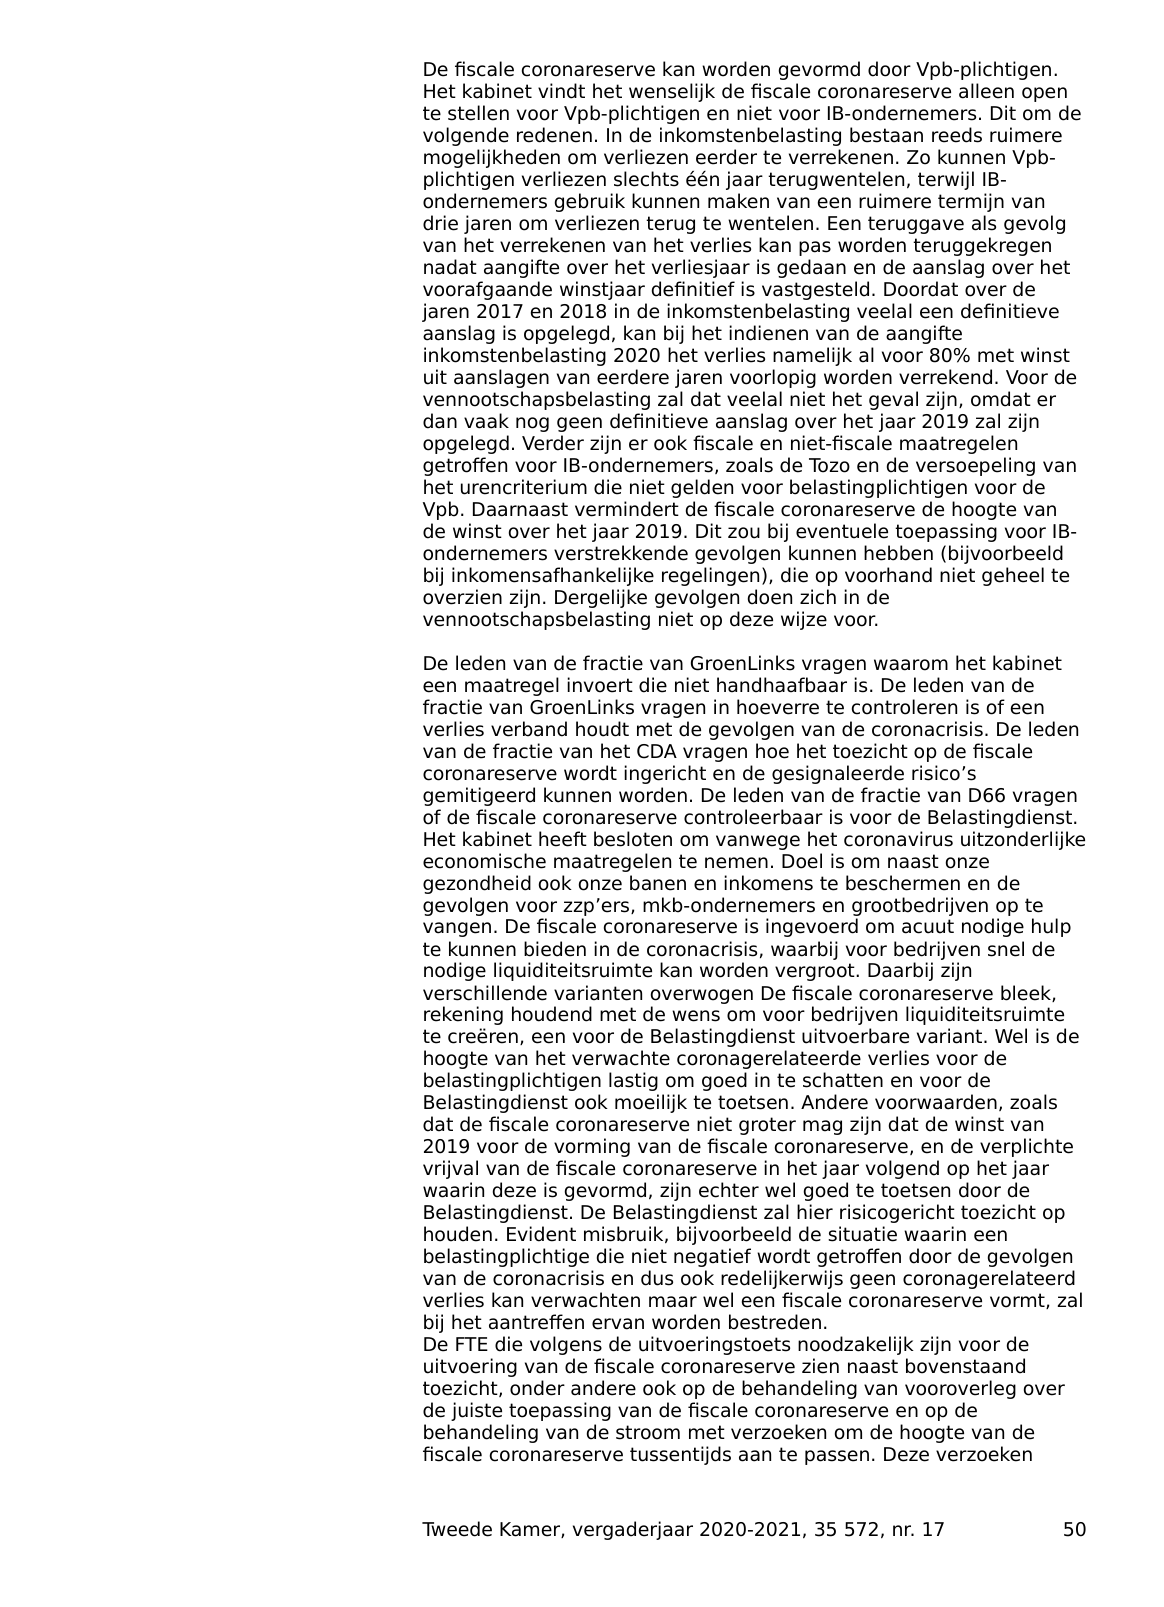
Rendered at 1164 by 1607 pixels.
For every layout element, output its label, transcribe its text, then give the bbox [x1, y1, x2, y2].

text De FTE die volgens de uitvoeringstoets noodzakelijk zijn voor de uitvoering van de fiscale coronareserve zien naast bovenstaand toezicht, onder andere ook op de behandeling van vooroverleg over de juiste toepassing van de fiscale coronareserve en op de behandeling van de stroom met verzoeken om de hoogte van de fiscale coronareserve tussentijds aan te passen. Deze verzoeken [422, 1334, 1087, 1466]
text De leden van de fractie van GroenLinks vragen waarom het kabinet een maatregel invoert die niet handhaafbaar is. De leden van de fractie van GroenLinks vragen in hoeverre te controleren is of een verlies verband houdt met de gevolgen van de coronacrisis. De leden van de fractie van het CDA vragen hoe het toezicht op de fiscale coronareserve wordt ingericht en de gesignaleerde risico’s gemitigeerd kunnen worden. De leden van de fractie van D66 vragen of de fiscale coronareserve controleerbaar is voor de Belastingdienst. Het kabinet heeft besloten om vanwege het coronavirus uitzonderlijke economische maatregelen te nemen. Doel is om naast onze gezondheid ook onze banen en inkomens te beschermen en de gevolgen voor zzp’ers, mkb-ondernemers en grootbedrijven op te vangen. De fiscale coronareserve is ingevoerd om acuut nodige hulp te kunnen bieden in de coronacrisis, waarbij voor bedrijven snel de nodige liquiditeitsruimte kan worden vergroot. Daarbij zijn verschillende varianten overwogen De fiscale coronareserve bleek, rekening houdend met de wens om voor bedrijven liquiditeitsruimte te creëren, een voor de Belastingdienst uitvoerbare variant. Wel is de hoogte van het verwachte coronagerelateerde verlies voor de belastingplichtigen lastig om goed in te schatten en voor de Belastingdienst ook moeilijk te toetsen. Andere voorwaarden, zoals dat de fiscale coronareserve niet groter mag zijn dat de winst van 2019 voor de vorming van de fiscale coronareserve, en de verplichte vrijval van de fiscale coronareserve in het jaar volgend op het jaar waarin deze is gevormd, zijn echter wel goed te toetsen door de Belastingdienst. De Belastingdienst zal hier risicogericht toezicht op houden. Evident misbruik, bijvoorbeeld de situatie waarin een belastingplichtige die niet negatief wordt getroffen door de gevolgen van de coronacrisis en dus ook redelijkerwijs geen coronagerelateerd verlies kan verwachten maar wel een fiscale coronareserve vormt, zal bij het aantreffen ervan worden bestreden. [422, 653, 1087, 1334]
text De fiscale coronareserve kan worden gevormd door Vpb-plichtigen. Het kabinet vindt het wenselijk de fiscale coronareserve alleen open te stellen voor Vpb-plichtigen en niet voor IB-ondernemers. Dit om de volgende redenen. In de inkomstenbelasting bestaan reeds ruimere mogelijkheden om verliezen eerder te verrekenen. Zo kunnen Vpb-plichtigen verliezen slechts één jaar terugwentelen, terwijl IB-ondernemers gebruik kunnen maken van een ruimere termijn van drie jaren om verliezen terug te wentelen. Een teruggave als gevolg van het verrekenen van het verlies kan pas worden teruggekregen nadat aangifte over het verliesjaar is gedaan en de aanslag over het voorafgaande winstjaar definitief is vastgesteld. Doordat over de jaren 2017 en 2018 in de inkomstenbelasting veelal een definitieve aanslag is opgelegd, kan bij het indienen van de aangifte inkomstenbelasting 2020 het verlies namelijk al voor 80% met winst uit aanslagen van eerdere jaren voorlopig worden verrekend. Voor de vennootschapsbelasting zal dat veelal niet het geval zijn, omdat er dan vaak nog geen definitieve aanslag over het jaar 2019 zal zijn opgelegd. Verder zijn er ook fiscale en niet-fiscale maatregelen getroffen voor IB-ondernemers, zoals de Tozo en de versoepeling van het urencriterium die niet gelden voor belastingplichtigen voor de Vpb. Daarnaast vermindert de fiscale coronareserve de hoogte van de winst over het jaar 2019. Dit zou bij eventuele toepassing voor IB-ondernemers verstrekkende gevolgen kunnen hebben (bijvoorbeeld bij inkomensafhankelijke regelingen), die op voorhand niet geheel te overzien zijn. Dergelijke gevolgen doen zich in de vennootschapsbelasting niet op deze wijze voor. [422, 59, 1087, 631]
